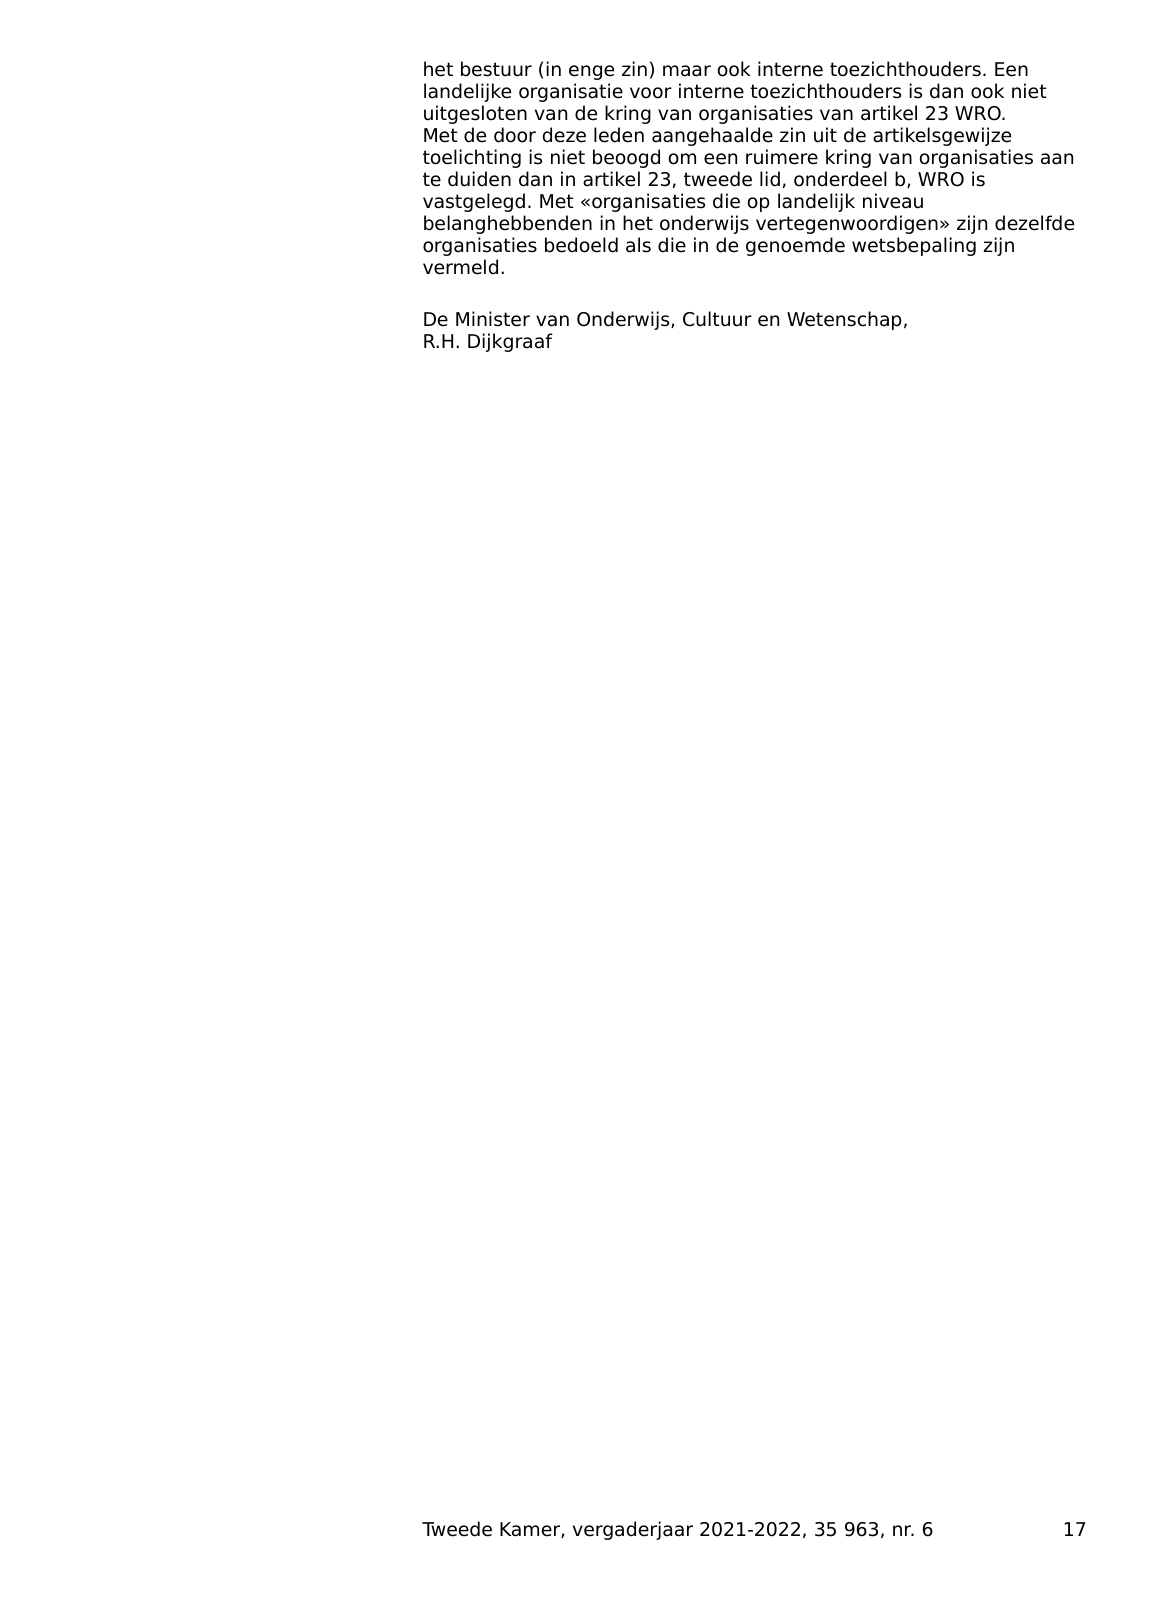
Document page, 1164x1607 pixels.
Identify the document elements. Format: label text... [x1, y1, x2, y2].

text Met de door deze leden aangehaalde zin uit de artikelsgewijze toelichting is niet beoogd om een ruimere kring van organisaties aan te duiden dan in artikel 23, tweede lid, onderdeel b, WRO is vastgelegd. Met «organisaties die op landelijk niveau belanghebbenden in het onderwijs vertegenwoordigen» zijn dezelfde organisaties bedoeld als die in de genoemde wetsbepaling zijn vermeld. [422, 125, 1087, 279]
text De Minister van Onderwijs, Cultuur en Wetenschap, R.H. Dijkgraaf [422, 309, 1087, 353]
text het bestuur (in enge zin) maar ook interne toezichthouders. Een landelijke organisatie voor interne toezichthouders is dan ook niet uitgesloten van de kring van organisaties van artikel 23 WRO. [422, 59, 1087, 125]
